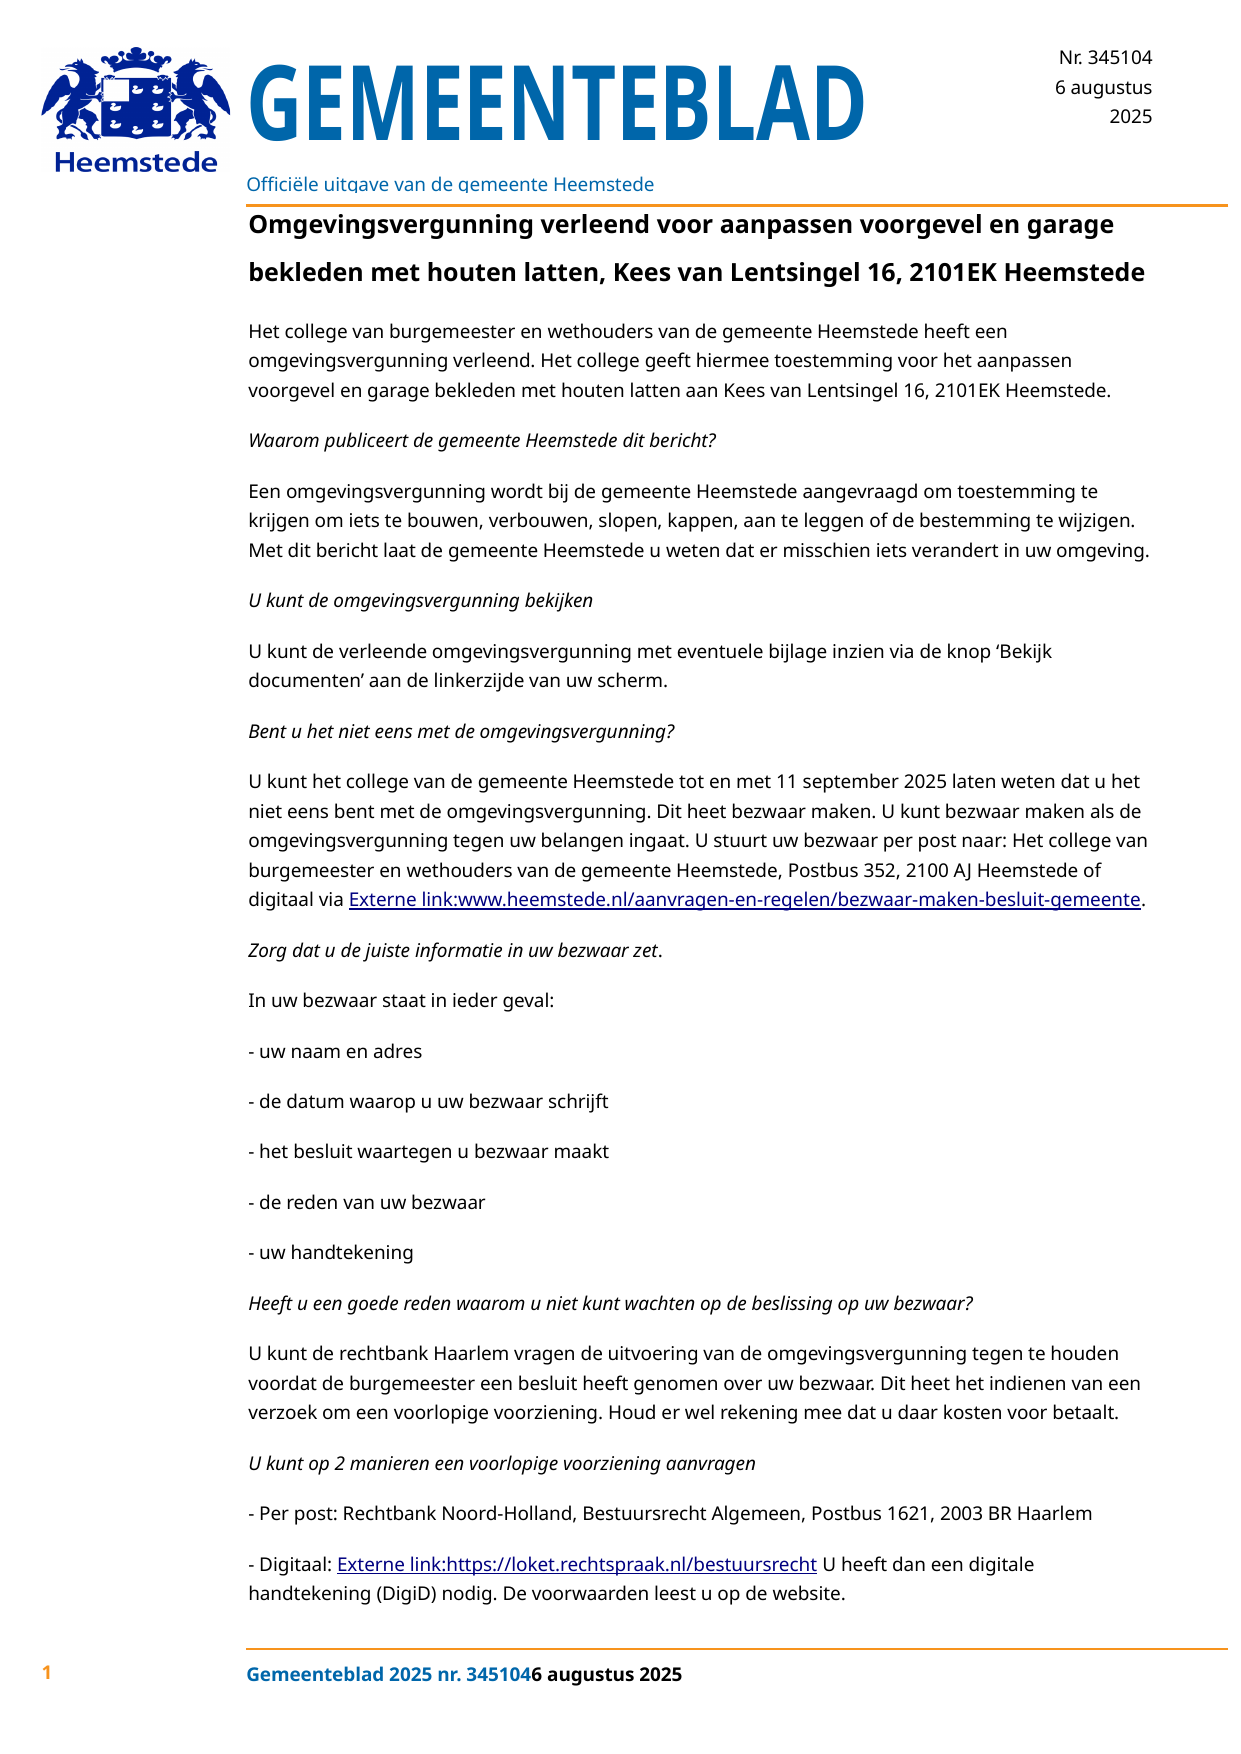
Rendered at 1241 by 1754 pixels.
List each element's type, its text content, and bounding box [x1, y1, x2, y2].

text - de datum waarop u uw bezwaar schrijft [248, 1088, 1152, 1114]
text In uw bezwaar staat in ieder geval: [248, 987, 1152, 1013]
text Waarom publiceert de gemeente Heemstede dit bericht? [248, 427, 1152, 453]
text U kunt op 2 manieren een voorlopige voorziening aanvragen [248, 1450, 1152, 1476]
text Heeft u een goede reden waarom u niet kunt wachten op de beslissing op uw bezwaar? [248, 1290, 1152, 1316]
text - de reden van uw bezwaar [248, 1189, 1152, 1215]
picture [41, 47, 231, 172]
text - uw handtekening [248, 1239, 1152, 1265]
text Zorg dat u de juiste informatie in uw bezwaar zet. [248, 937, 1152, 963]
text - Digitaal: Externe link:https://loket.rechtspraak.nl/bestuursrecht U heeft dan een digitale handtekening (DigiD) nodig. De voorwaarden leest u op de website. [248, 1551, 1152, 1606]
text U kunt de rechtbank Haarlem vragen de uitvoering van de omgevingsvergunning tegen te houden voordat de burgemeester een besluit heeft genomen over uw bezwaar. Dit heet het indienen van een verzoek om een voorlopige voorziening. Houd er wel rekening mee dat u daar kosten voor betaalt. [248, 1340, 1152, 1425]
text - uw naam en adres [248, 1038, 1152, 1064]
text U kunt de verleende omgevingsvergunning met eventuele bijlage inzien via de knop ‘Bekijk documenten’ aan de linkerzijde van uw scherm. [248, 638, 1152, 693]
text Een omgevingsvergunning wordt bij de gemeente Heemstede aangevraagd om toestemming te krijgen om iets te bouwen, verbouwen, slopen, kappen, aan te leggen of de bestemming te wijzigen. Met dit bericht laat de gemeente Heemstede u weten dat er misschien iets verandert in uw omgeving. [248, 478, 1152, 563]
text - het besluit waartegen u bezwaar maakt [248, 1139, 1152, 1164]
text - Per post: Rechtbank Noord-Holland, Bestuursrecht Algemeen, Postbus 1621, 2003 BR Haarlem [248, 1500, 1152, 1526]
text Bent u het niet eens met de omgevingsvergunning? [248, 718, 1152, 744]
text U kunt de omgevingsvergunning bekijken [248, 587, 1152, 613]
text Het college van burgemeester en wethouders van de gemeente Heemstede heeft een omgevingsvergunning verleend. Het college geeft hiermee toestemming voor het aanpassen voorgevel en garage bekleden met houten latten aan Kees van Lentsingel 16, 2101EK Heemstede. [248, 318, 1152, 403]
text U kunt het college van de gemeente Heemstede tot en met 11 september 2025 laten weten dat u het niet eens bent met de omgevingsvergunning. Dit heet bezwaar maken. U kunt bezwaar maken als de omgevingsvergunning tegen uw belangen ingaat. U stuurt uw bezwaar per post naar: Het college van burgemeester en wethouders van de gemeente Heemstede, Postbus 352, 2100 AJ Heemstede of digitaal via Externe link:www.heemstede.nl/aanvragen-en-regelen/bezwaar-maken-besluit-gemeente. [248, 768, 1152, 912]
text Omgevingsvergunning verleend voor aanpassen voorgevel en garage bekleden met houten latten, Kees van Lentsingel 16, 2101EK Heemstede [248, 207, 1152, 288]
